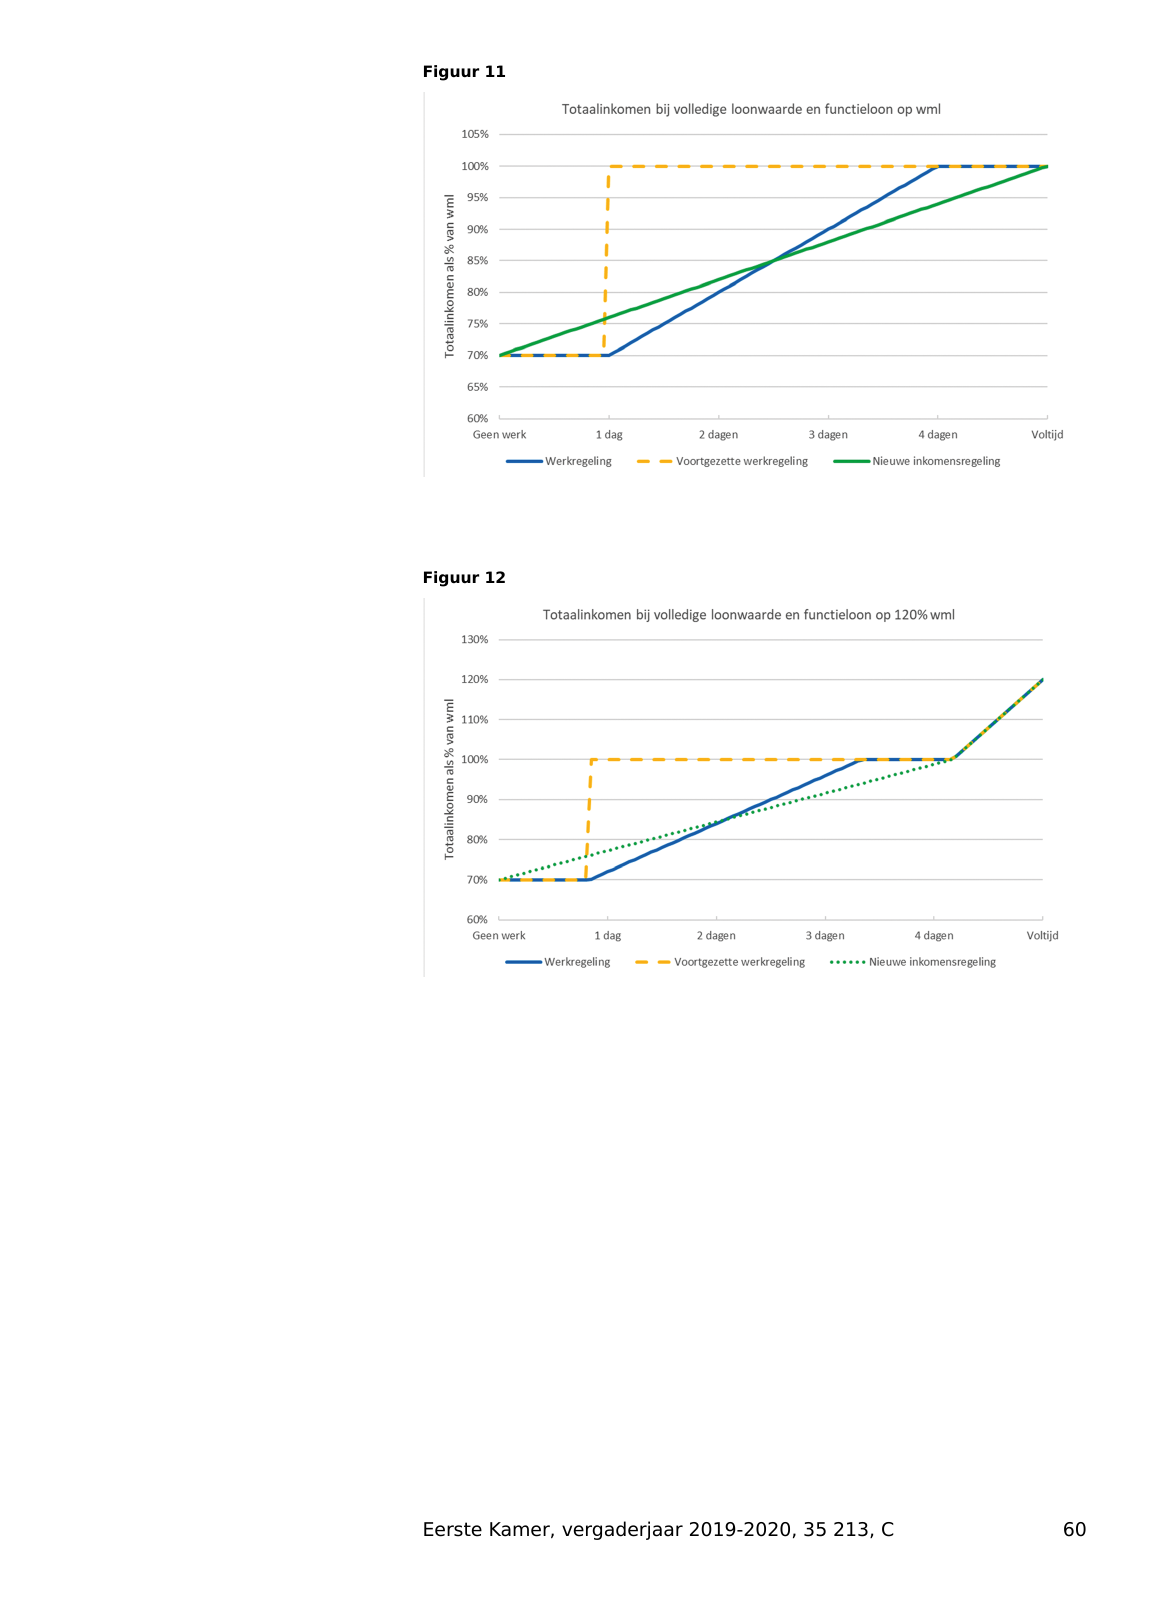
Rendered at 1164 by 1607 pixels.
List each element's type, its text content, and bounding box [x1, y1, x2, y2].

text Figuur 12 [422, 569, 1072, 587]
text Figuur 11 [422, 63, 1072, 81]
picture [422, 92, 1072, 477]
picture [422, 598, 1072, 977]
